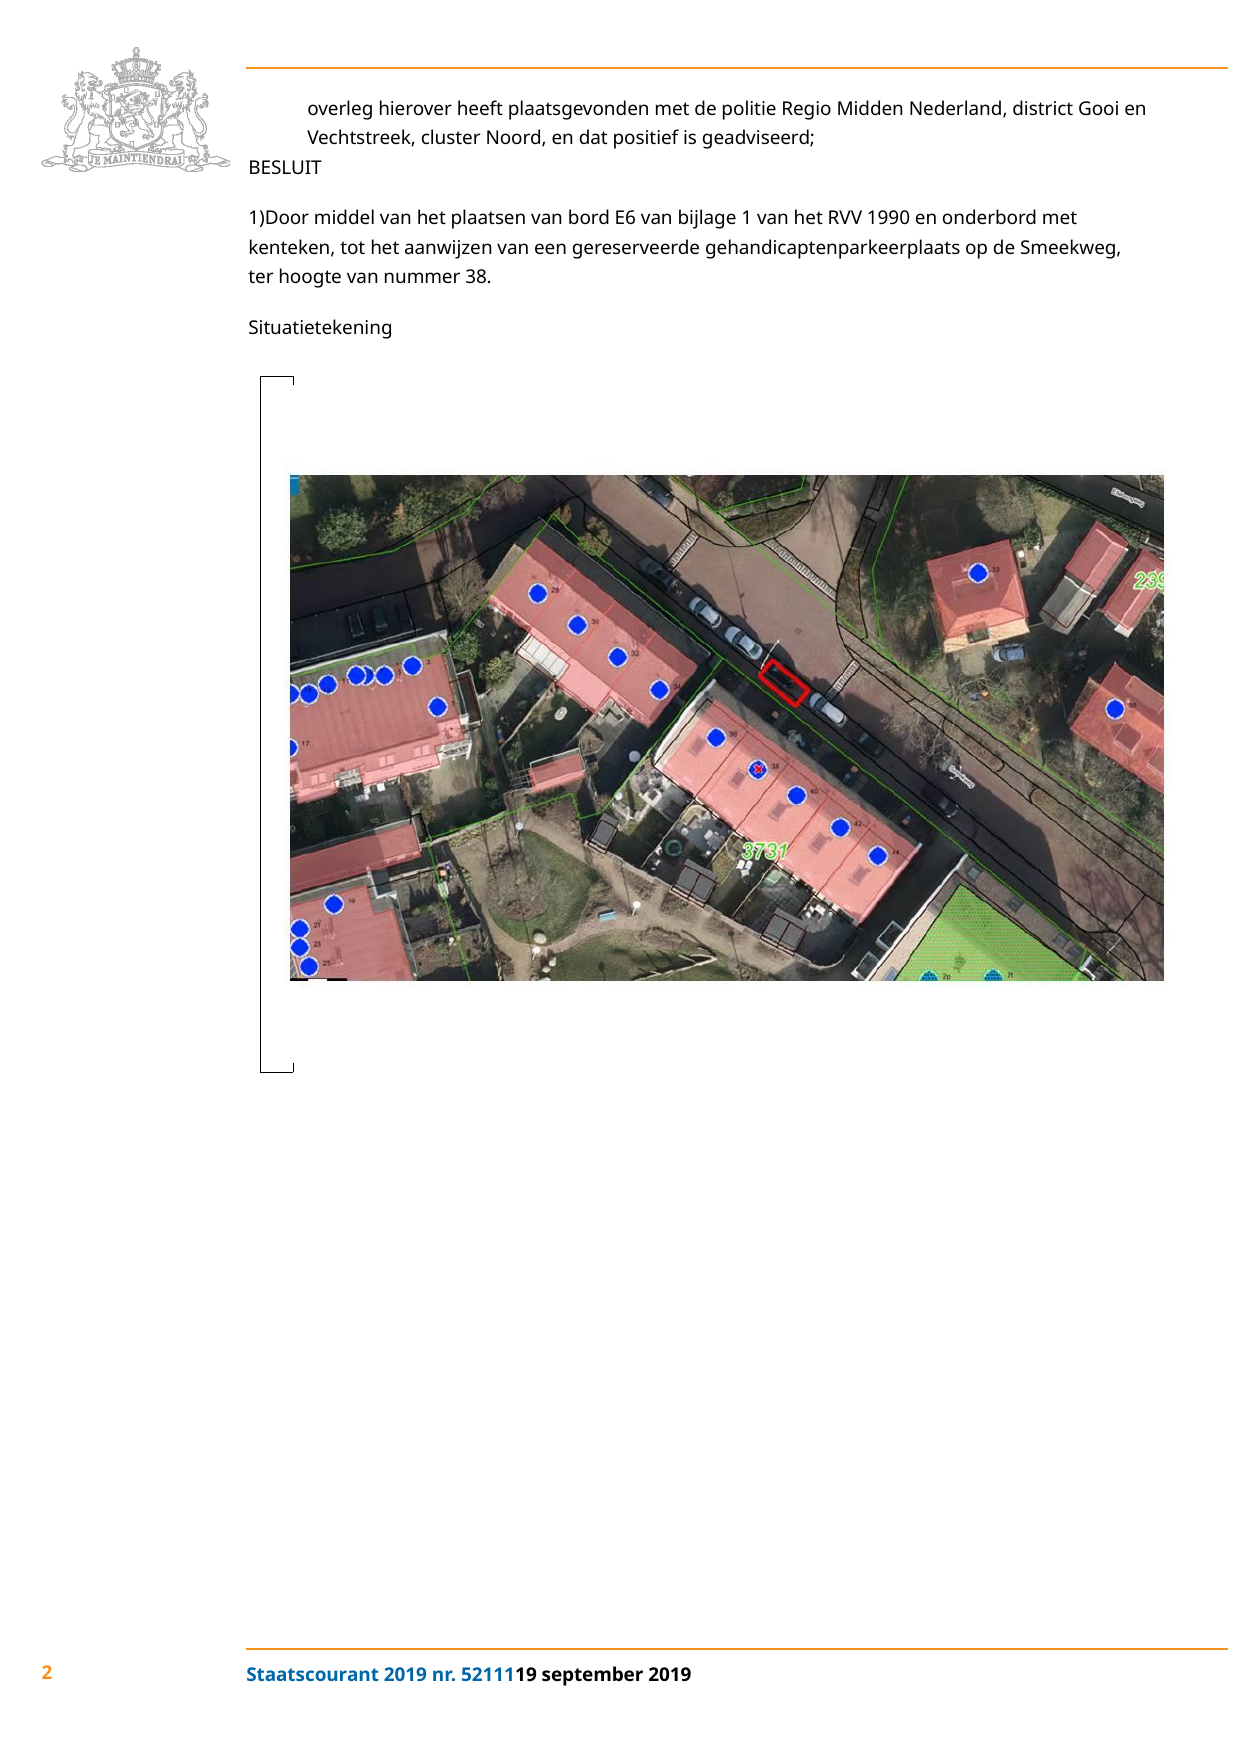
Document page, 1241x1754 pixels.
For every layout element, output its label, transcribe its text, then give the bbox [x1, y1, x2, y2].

list overleg hierover heeft plaatsgevonden met de politie Regio Midden Nederland, district Gooi en Vechtstreek, cluster Noord, en dat positief is geadviseerd; [248, 95, 1152, 150]
text 1)Door middel van het plaatsen van bord E6 van bijlage 1 van het RVV 1990 en onderbord met kenteken, tot het aanwijzen van een gereserveerde gehandicaptenparkeerplaats op de Smeekweg, ter hoogte van nummer 38. [248, 204, 1152, 289]
text BESLUIT [248, 154, 1152, 180]
picture [41, 47, 231, 172]
text Situatietekening [248, 314, 1152, 340]
picture [268, 385, 1173, 1063]
